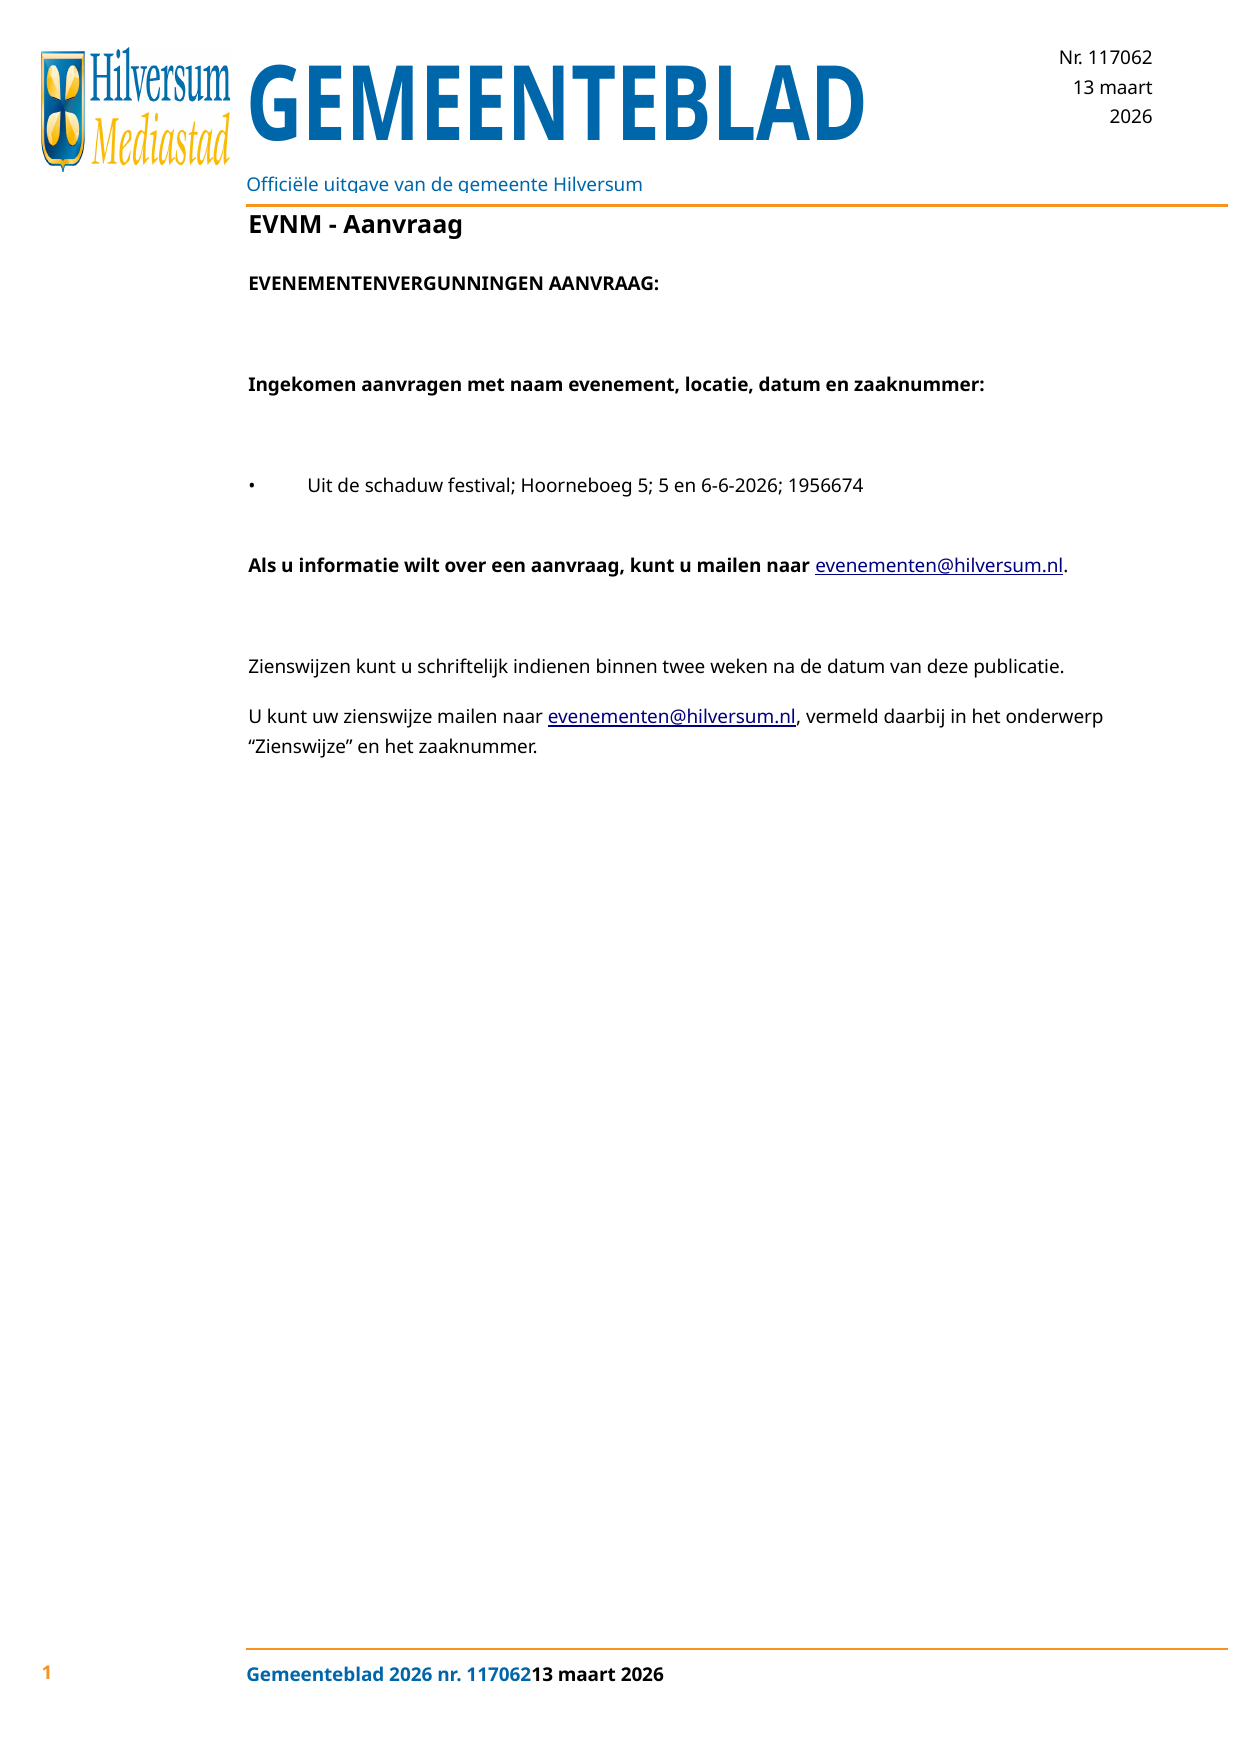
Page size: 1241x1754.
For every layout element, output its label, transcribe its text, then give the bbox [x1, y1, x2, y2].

text Ingekomen aanvragen met naam evenement, locatie, datum en zaaknummer: [248, 371, 1152, 397]
text EVNM - Aanvraag [248, 207, 1152, 241]
picture [41, 47, 231, 172]
text U kunt uw zienswijze mailen naar evenementen@hilversum.nl, vermeld daarbij in het onderwerp “Zienswijze” en het zaaknummer. [248, 703, 1152, 758]
text EVENEMENTENVERGUNNINGEN AANVRAAG: [248, 270, 1152, 296]
text Als u informatie wilt over een aanvraag, kunt u mailen naar evenementen@hilversum.nl. [248, 552, 1152, 578]
text Zienswijzen kunt u schriftelijk indienen binnen twee weken na de datum van deze publicatie. [248, 653, 1152, 678]
list Uit de schaduw festival; Hoorneboeg 5; 5 en 6-6-2026; 1956674 [248, 472, 1152, 498]
